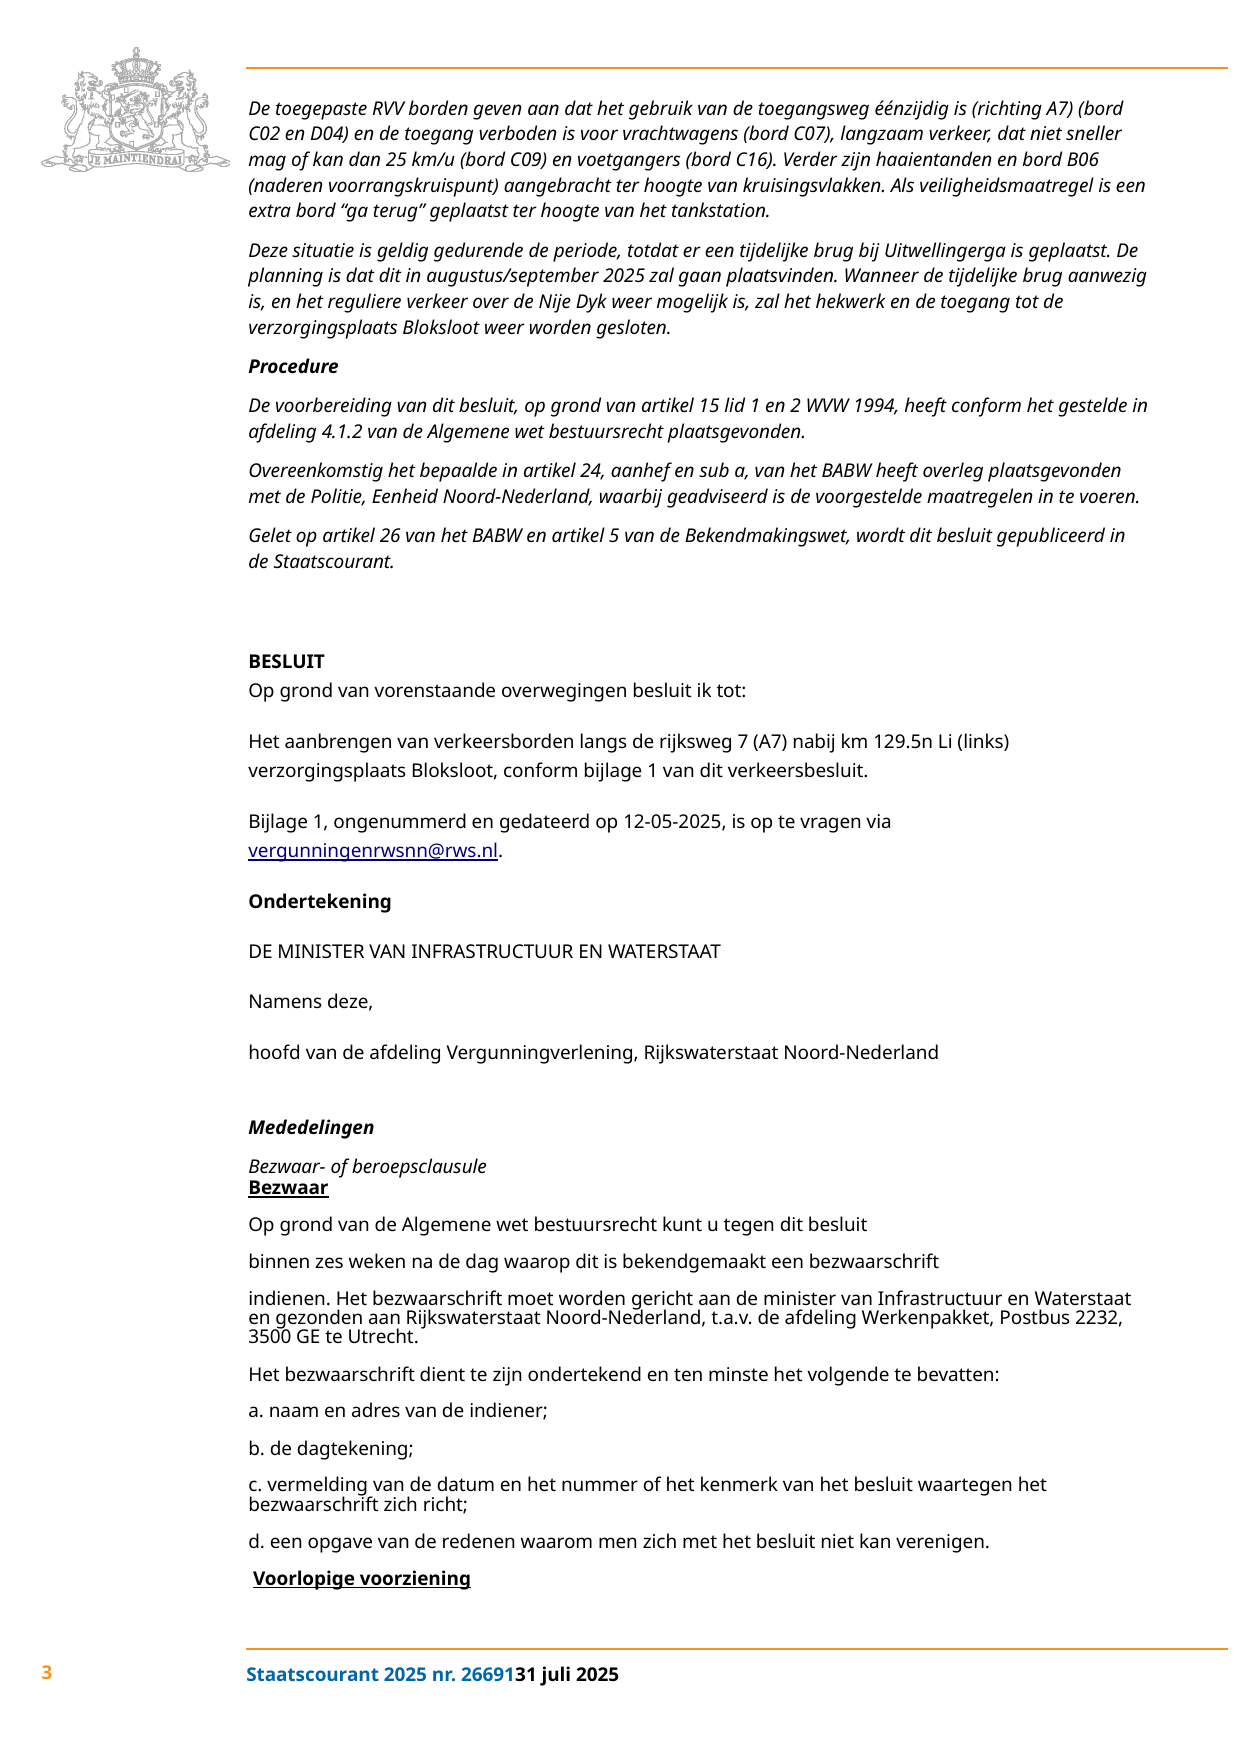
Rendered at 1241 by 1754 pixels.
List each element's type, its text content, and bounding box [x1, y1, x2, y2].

text hoofd van de afdeling Vergunningverlening, Rijkswaterstaat Noord-Nederland [248, 1039, 1152, 1065]
text Bijlage 1, ongenummerd en gedateerd op 12-05-2025, is op te vragen via vergunningenrwsnn@rws.nl. [248, 808, 1152, 863]
text Het bezwaarschrift dient te zijn ondertekend en ten minste het volgende te bevatten: [248, 1366, 1152, 1385]
text Bezwaar [248, 1179, 1152, 1198]
text Gelet op artikel 26 van het BABW en artikel 5 van de Bekendmakingswet, wordt dit besluit gepubliceerd in de Staatscourant. [248, 523, 1152, 574]
text indienen. Het bezwaarschrift moet worden gericht aan de minister van Infrastructuur en Waterstaat en gezonden aan Rijkswaterstaat Noord-Nederland, t.a.v. de afdeling Werkenpakket, Postbus 2232, 3500 GE te Utrecht. [248, 1290, 1152, 1348]
text Ondertekening [248, 888, 1152, 913]
text Op grond van vorenstaande overwegingen besluit ik tot: [248, 677, 1152, 703]
text Bezwaar- of beroepsclausule [248, 1153, 1152, 1179]
text Voorlopige voorziening [248, 1570, 1152, 1589]
text Het aanbrengen van verkeersborden langs de rijksweg 7 (A7) nabij km 129.5n Li (links) verzorgingsplaats Bloksloot, conform bijlage 1 van dit verkeersbesluit. [248, 728, 1152, 783]
text Overeenkomstig het bepaalde in artikel 24, aanhef en sub a, van het BABW heeft overleg plaatsgevonden met de Politie, Eenheid Noord-Nederland, waarbij geadviseerd is de voorgestelde maatregelen in te voeren. [248, 458, 1152, 509]
text a. naam en adres van de indiener; [248, 1402, 1152, 1422]
text Op grond van de Algemene wet bestuursrecht kunt u tegen dit besluit [248, 1216, 1152, 1235]
text Procedure [248, 353, 1152, 379]
text c. vermelding van de datum en het nummer of het kenmerk van het besluit waartegen het bezwaarschrift zich richt; [248, 1476, 1152, 1515]
text Namens deze, [248, 989, 1152, 1014]
text DE MINISTER VAN INFRASTRUCTUUR EN WATERSTAAT [248, 938, 1152, 964]
text Mededelingen [248, 1114, 1152, 1140]
text b. de dagtekening; [248, 1439, 1152, 1459]
text binnen zes weken na de dag waarop dit is bekendgemaakt een bezwaarschrift [248, 1253, 1152, 1272]
picture [41, 47, 231, 172]
text BESLUIT [248, 648, 1152, 673]
text d. een opgave van de redenen waarom men zich met het besluit niet kan verenigen. [248, 1533, 1152, 1552]
text De toegepaste RVV borden geven aan dat het gebruik van de toegangsweg éénzijdig is (richting A7) (bord C02 en D04) en de toegang verboden is voor vrachtwagens (bord C07), langzaam verkeer, dat niet sneller mag of kan dan 25 km/u (bord C09) en voetgangers (bord C16). Verder zijn haaientanden en bord B06 (naderen voorrangskruispunt) aangebracht ter hoogte van kruisingsvlakken. Als veiligheidsmaatregel is een extra bord “ga terug” geplaatst ter hoogte van het tankstation. [248, 95, 1152, 223]
text De voorbereiding van dit besluit, op grond van artikel 15 lid 1 en 2 WVW 1994, heeft conform het gestelde in afdeling 4.1.2 van de Algemene wet bestuursrecht plaatsgevonden. [248, 393, 1152, 444]
text Deze situatie is geldig gedurende de periode, totdat er een tijdelijke brug bij Uitwellingerga is geplaatst. De planning is dat dit in augustus/september 2025 zal gaan plaatsvinden. Wanneer de tijdelijke brug aanwezig is, en het reguliere verkeer over de Nije Dyk weer mogelijk is, zal het hekwerk en de toegang tot de verzorgingsplaats Bloksloot weer worden gesloten. [248, 237, 1152, 340]
